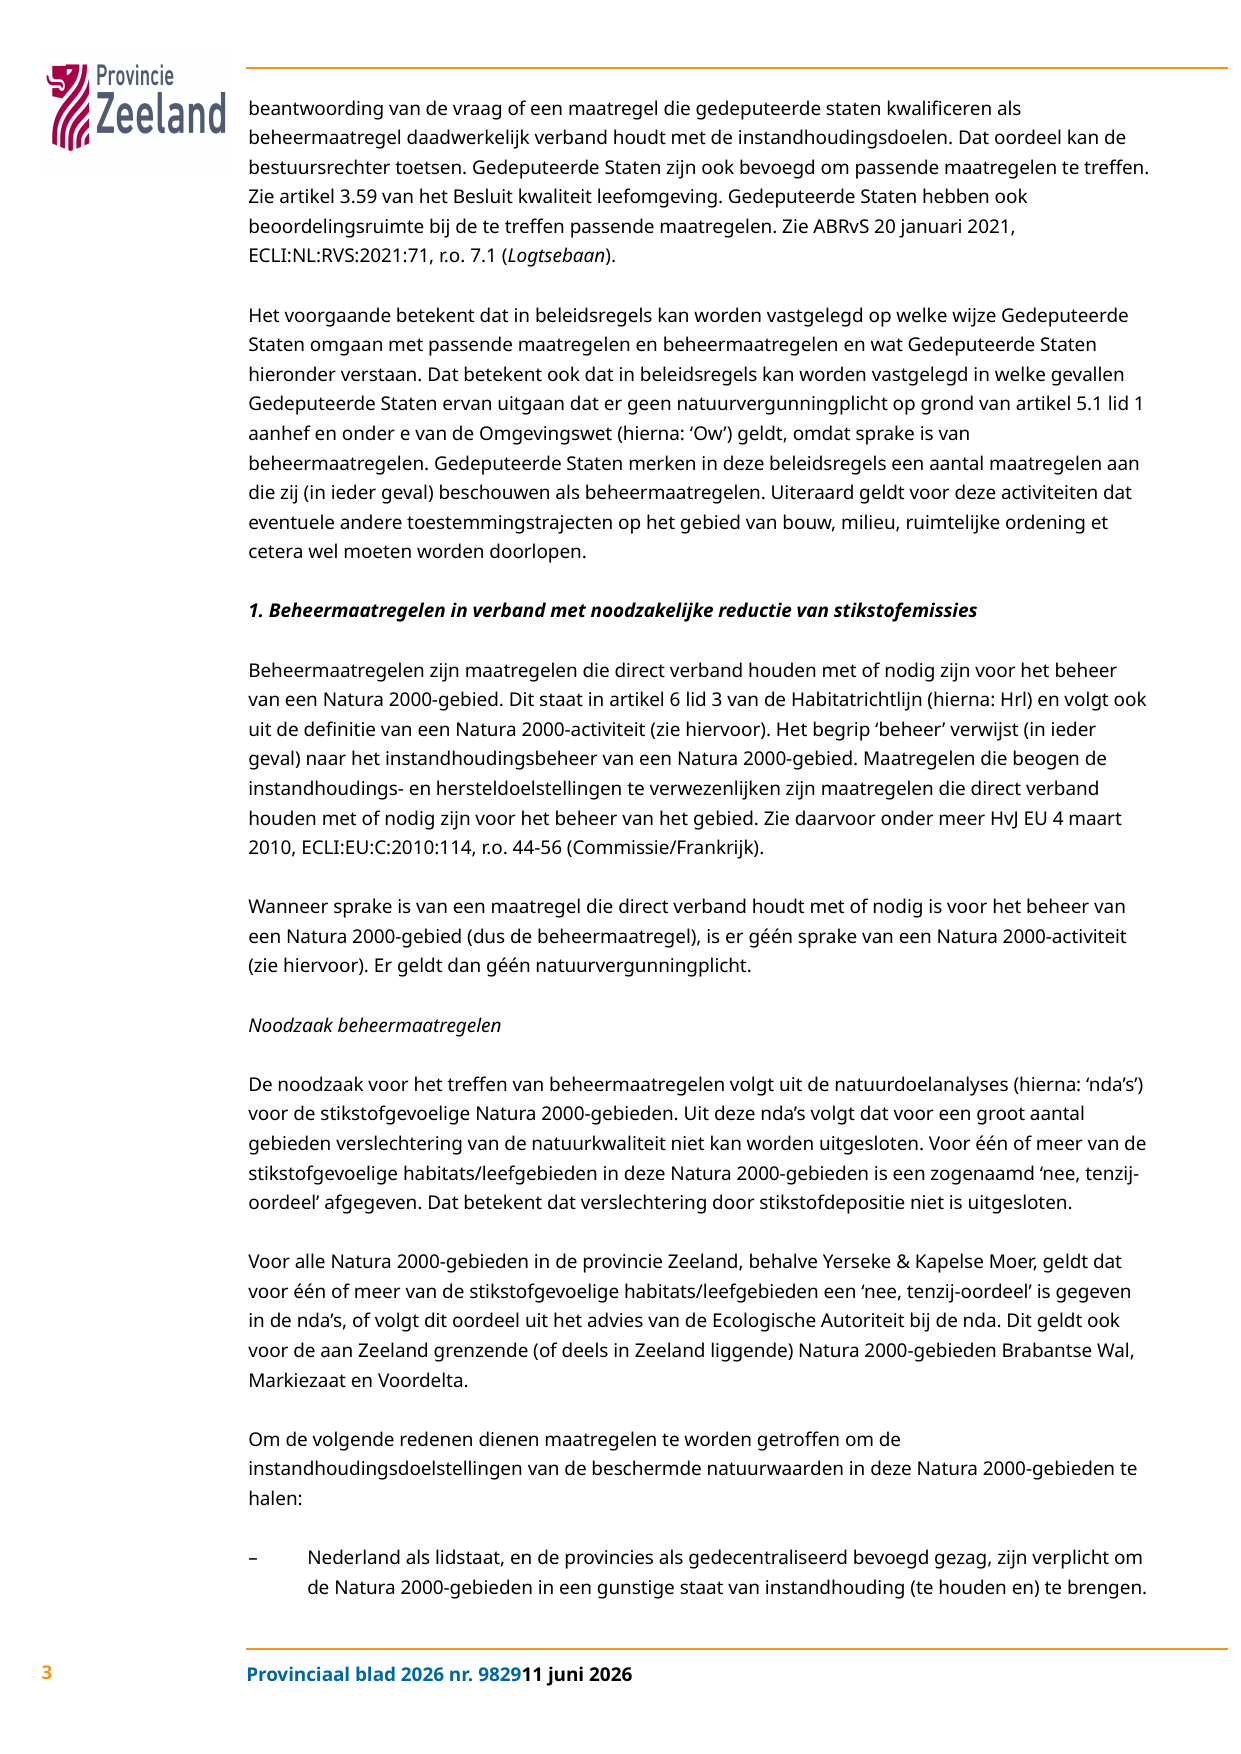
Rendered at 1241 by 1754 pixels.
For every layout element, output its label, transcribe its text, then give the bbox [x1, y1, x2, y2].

text Noodzaak beheermaatregelen [248, 1012, 1152, 1038]
text 1. Beheermaatregelen in verband met noodzakelijke reductie van stikstofemissies [248, 598, 1152, 623]
picture [41, 47, 231, 172]
text Wanneer sprake is van een maatregel die direct verband houdt met of nodig is voor het beheer van een Natura 2000-gebied (dus de beheermaatregel), is er géén sprake van een Natura 2000-activiteit (zie hiervoor). Er geldt dan géén natuurvergunningplicht. [248, 893, 1152, 978]
text De noodzaak voor het treffen van beheermaatregelen volgt uit de natuurdoelanalyses (hierna: ‘nda’s’) voor de stikstofgevoelige Natura 2000-gebieden. Uit deze nda’s volgt dat voor een groot aantal gebieden verslechtering van de natuurkwaliteit niet kan worden uitgesloten. Voor één of meer van de stikstofgevoelige habitats/leefgebieden in deze Natura 2000-gebieden is een zogenaamd ‘nee, tenzij-oordeel’ afgegeven. Dat betekent dat verslechtering door stikstofdepositie niet is uitgesloten. [248, 1071, 1152, 1215]
list Nederland als lidstaat, en de provincies als gedecentraliseerd bevoegd gezag, zijn verplicht om de Natura 2000-gebieden in een gunstige staat van instandhouding (te houden en) te brengen. [248, 1544, 1152, 1600]
text Om de volgende redenen dienen maatregelen te worden getroffen om de instandhoudingsdoelstellingen van de beschermde natuurwaarden in deze Natura 2000-gebieden te halen: [248, 1426, 1152, 1511]
text Voor alle Natura 2000-gebieden in de provincie Zeeland, behalve Yerseke & Kapelse Moer, geldt dat voor één of meer van de stikstofgevoelige habitats/leefgebieden een ‘nee, tenzij-oordeel’ is gegeven in de nda’s, of volgt dit oordeel uit het advies van de Ecologische Autoriteit bij de nda. Dit geldt ook voor de aan Zeeland grenzende (of deels in Zeeland liggende) Natura 2000-gebieden Brabantse Wal, Markiezaat en Voordelta. [248, 1248, 1152, 1393]
text Beheermaatregelen zijn maatregelen die direct verband houden met of nodig zijn voor het beheer van een Natura 2000-gebied. Dit staat in artikel 6 lid 3 van de Habitatrichtlijn (hierna: Hrl) en volgt ook uit de definitie van een Natura 2000-activiteit (zie hiervoor). Het begrip ‘beheer’ verwijst (in ieder geval) naar het instandhoudingsbeheer van een Natura 2000-gebied. Maatregelen die beogen de instandhoudings- en hersteldoelstellingen te verwezenlijken zijn maatregelen die direct verband houden met of nodig zijn voor het beheer van het gebied. Zie daarvoor onder meer HvJ EU 4 maart 2010, ECLI:EU:C:2010:114, r.o. 44-56 (Commissie/Frankrijk). [248, 657, 1152, 860]
text Het voorgaande betekent dat in beleidsregels kan worden vastgelegd op welke wijze Gedeputeerde Staten omgaan met passende maatregelen en beheermaatregelen en wat Gedeputeerde Staten hieronder verstaan. Dat betekent ook dat in beleidsregels kan worden vastgelegd in welke gevallen Gedeputeerde Staten ervan uitgaan dat er geen natuurvergunningplicht op grond van artikel 5.1 lid 1 aanhef en onder e van de Omgevingswet (hierna: ‘Ow’) geldt, omdat sprake is van beheermaatregelen. Gedeputeerde Staten merken in deze beleidsregels een aantal maatregelen aan die zij (in ieder geval) beschouwen als beheermaatregelen. Uiteraard geldt voor deze activiteiten dat eventuele andere toestemmingstrajecten op het gebied van bouw, milieu, ruimtelijke ordening et cetera wel moeten worden doorlopen. [248, 302, 1152, 564]
text beantwoording van de vraag of een maatregel die gedeputeerde staten kwalificeren als beheermaatregel daadwerkelijk verband houdt met de instandhoudingsdoelen. Dat oordeel kan de bestuursrechter toetsen. Gedeputeerde Staten zijn ook bevoegd om passende maatregelen te treffen. Zie artikel 3.59 van het Besluit kwaliteit leefomgeving. Gedeputeerde Staten hebben ook beoordelingsruimte bij de te treffen passende maatregelen. Zie ABRvS 20 januari 2021, ECLI:NL:RVS:2021:71, r.o. 7.1 (Logtsebaan). [248, 95, 1152, 268]
